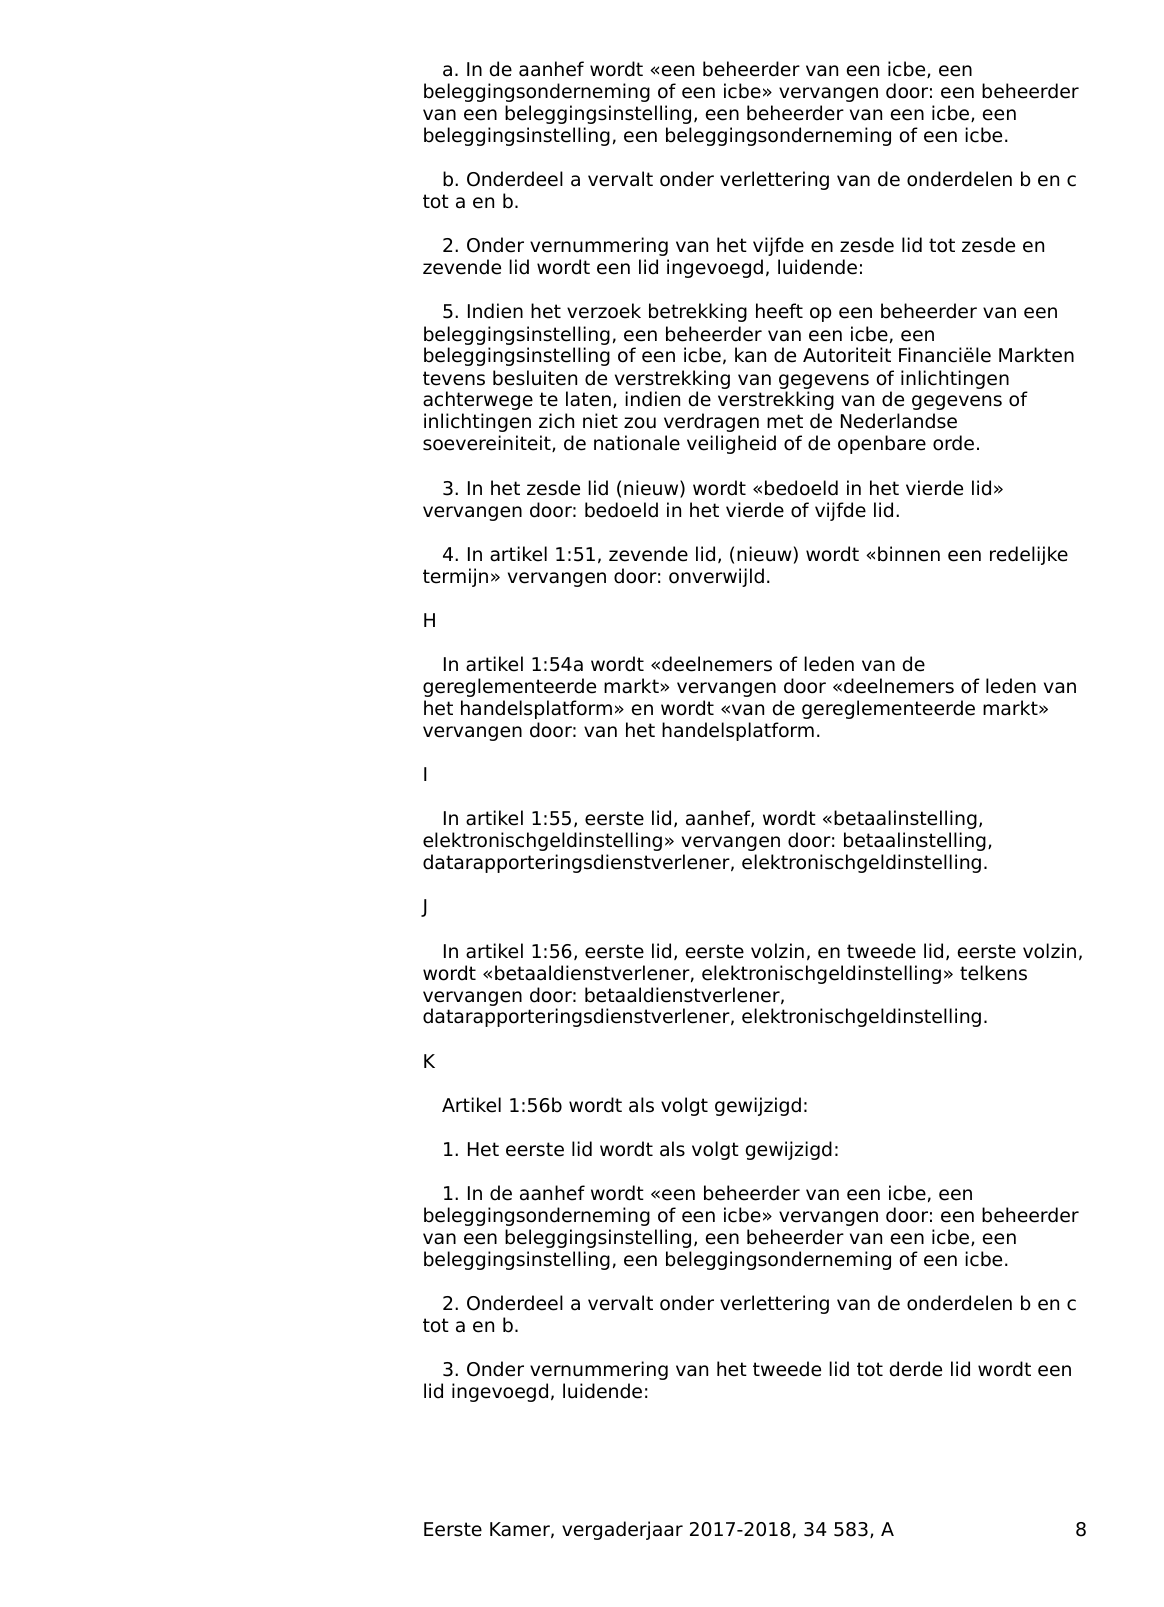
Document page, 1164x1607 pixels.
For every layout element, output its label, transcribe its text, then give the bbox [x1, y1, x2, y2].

text 5. Indien het verzoek betrekking heeft op een beheerder van een beleggingsinstelling, een beheerder van een icbe, een beleggingsinstelling of een icbe, kan de Autoriteit Financiële Markten tevens besluiten de verstrekking van gegevens of inlichtingen achterwege te laten, indien de verstrekking van de gegevens of inlichtingen zich niet zou verdragen met de Nederlandse soevereiniteit, de nationale veiligheid of de openbare orde. [422, 301, 1087, 455]
text 1. In de aanhef wordt «een beheerder van een icbe, een beleggingsonderneming of een icbe» vervangen door: een beheerder van een beleggingsinstelling, een beheerder van een icbe, een beleggingsinstelling, een beleggingsonderneming of een icbe. [422, 1183, 1087, 1271]
text Artikel 1:56b wordt als volgt gewijzigd: [422, 1095, 1087, 1117]
text 3. In het zesde lid (nieuw) wordt «bedoeld in het vierde lid» vervangen door: bedoeld in het vierde of vijfde lid. [422, 477, 1087, 521]
text 2. Onderdeel a vervalt onder verlettering van de onderdelen b en c tot a en b. [422, 1293, 1087, 1337]
text H [422, 610, 1087, 632]
text J [422, 896, 1087, 918]
text 2. Onder vernummering van het vijfde en zesde lid tot zesde en zevende lid wordt een lid ingevoegd, luidende: [422, 235, 1087, 279]
text In artikel 1:56, eerste lid, eerste volzin, en tweede lid, eerste volzin, wordt «betaaldienstverlener, elektronischgeldinstelling» telkens vervangen door: betaaldienstverlener, datarapporteringsdienstverlener, elektronischgeldinstelling. [422, 941, 1087, 1028]
text 4. In artikel 1:51, zevende lid, (nieuw) wordt «binnen een redelijke termijn» vervangen door: onverwijld. [422, 544, 1087, 588]
text In artikel 1:55, eerste lid, aanhef, wordt «betaalinstelling, elektronischgeldinstelling» vervangen door: betaalinstelling, datarapporteringsdienstverlener, elektronischgeldinstelling. [422, 808, 1087, 874]
text I [422, 764, 1087, 786]
text K [422, 1051, 1087, 1073]
text a. In de aanhef wordt «een beheerder van een icbe, een beleggingsonderneming of een icbe» vervangen door: een beheerder van een beleggingsinstelling, een beheerder van een icbe, een beleggingsinstelling, een beleggingsonderneming of een icbe. [422, 59, 1087, 147]
text 3. Onder vernummering van het tweede lid tot derde lid wordt een lid ingevoegd, luidende: [422, 1359, 1087, 1403]
text 1. Het eerste lid wordt als volgt gewijzigd: [422, 1139, 1087, 1161]
text b. Onderdeel a vervalt onder verlettering van de onderdelen b en c tot a en b. [422, 169, 1087, 213]
text In artikel 1:54a wordt «deelnemers of leden van de gereglementeerde markt» vervangen door «deelnemers of leden van het handelsplatform» en wordt «van de gereglementeerde markt» vervangen door: van het handelsplatform. [422, 654, 1087, 742]
